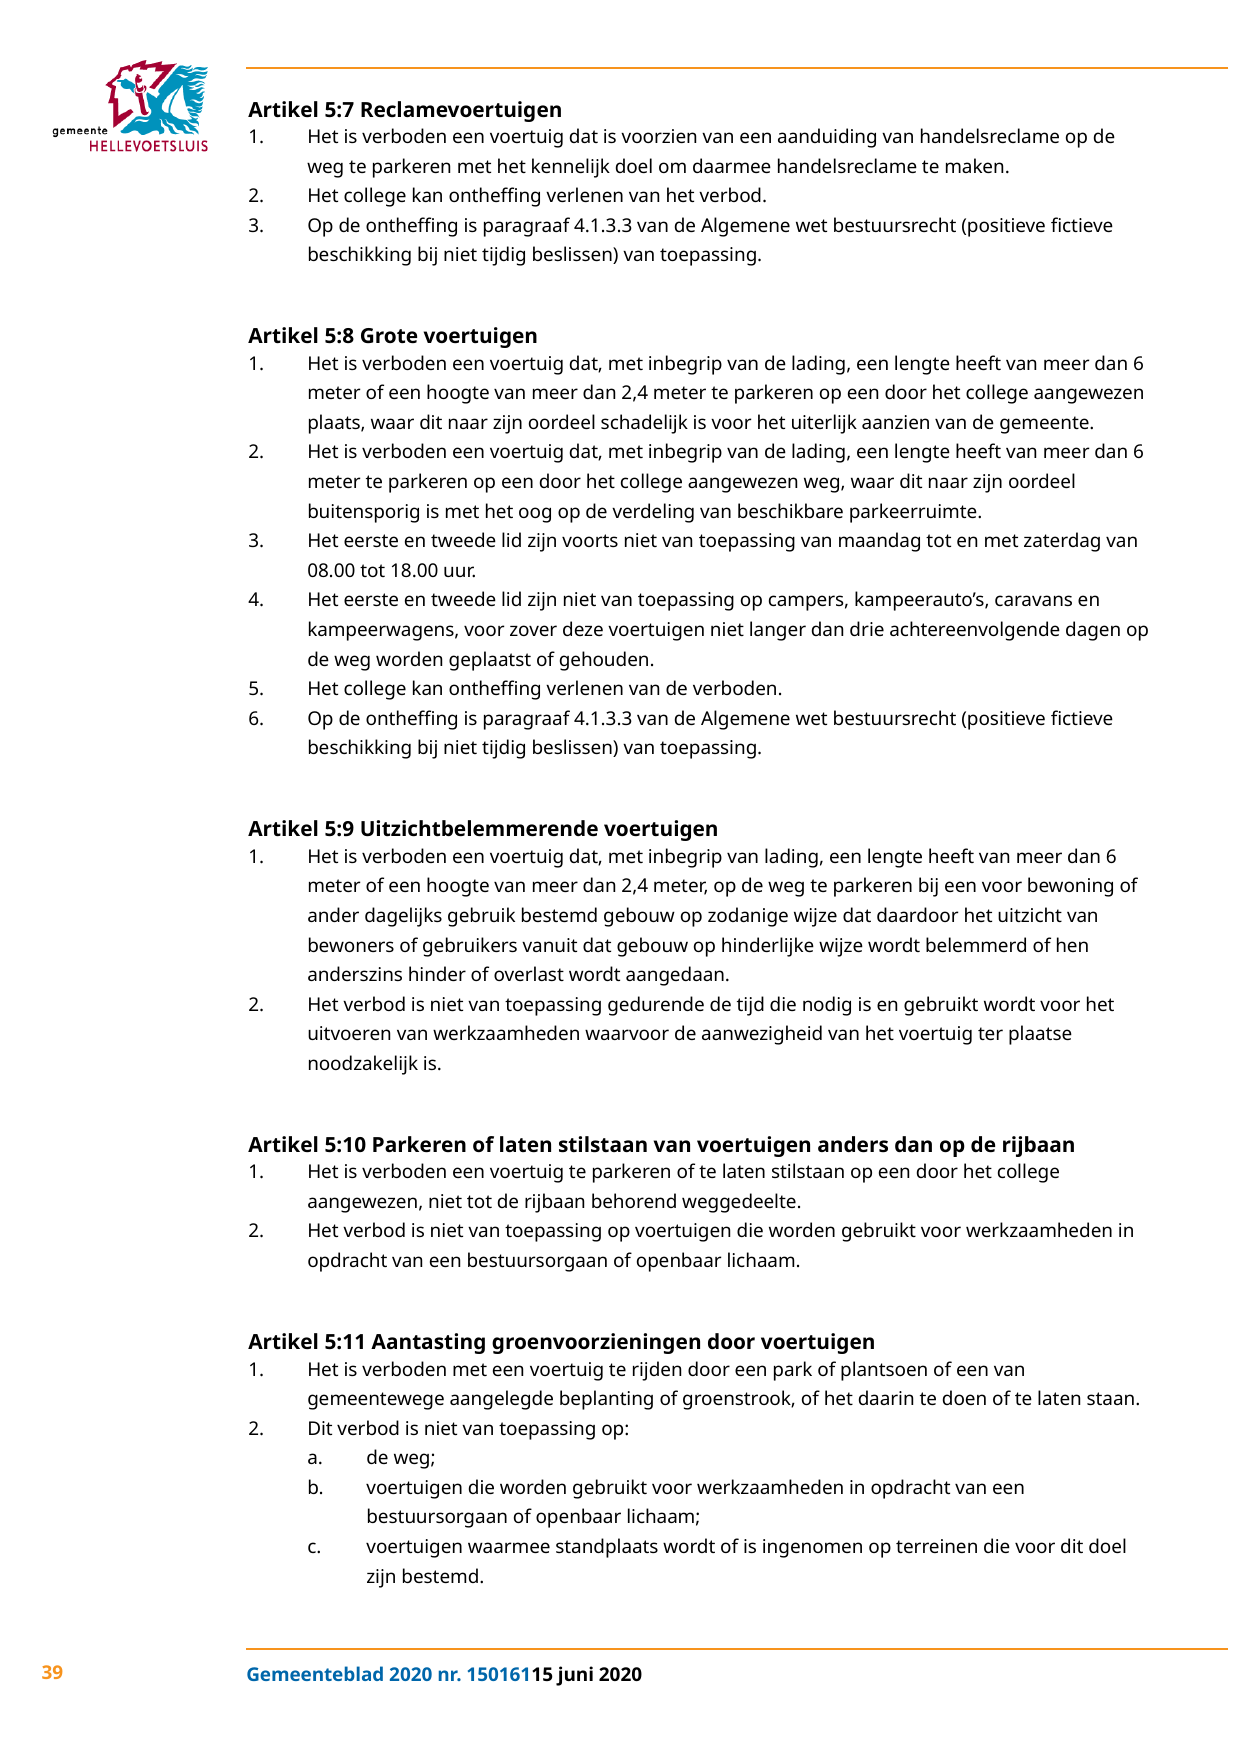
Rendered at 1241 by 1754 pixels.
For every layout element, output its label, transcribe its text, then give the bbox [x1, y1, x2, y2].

list Het is verboden een voertuig dat is voorzien van een aanduiding van handelsreclame op de weg te parkeren met het kennelijk doel om daarmee handelsreclame te maken. [248, 123, 1152, 178]
list Het is verboden een voertuig te parkeren of te laten stilstaan op een door het college aangewezen, niet tot de rijbaan behorend weggedeelte. [248, 1158, 1152, 1214]
list Het college kan ontheffing verlenen van het verbod. [248, 182, 1152, 208]
list Het eerste en tweede lid zijn voorts niet van toepassing van maandag tot en met zaterdag van 08.00 tot 18.00 uur. [248, 527, 1152, 583]
text Artikel 5:9 Uitzichtbelemmerende voertuigen [248, 814, 1152, 843]
list Op de ontheffing is paragraaf 4.1.3.3 van de Algemene wet bestuursrecht (positieve fictieve beschikking bij niet tijdig beslissen) van toepassing. [248, 212, 1152, 267]
list Het eerste en tweede lid zijn niet van toepassing op campers, kampeerauto’s, caravans en kampeerwagens, voor zover deze voertuigen niet langer dan drie achtereenvolgende dagen op de weg worden geplaatst of gehouden. [248, 587, 1152, 672]
list Dit verbod is niet van toepassing op: [248, 1415, 1152, 1441]
list Het verbod is niet van toepassing op voertuigen die worden gebruikt voor werkzaamheden in opdracht van een bestuursorgaan of openbaar lichaam. [248, 1218, 1152, 1273]
list Het is verboden met een voertuig te rijden door een park of plantsoen of een van gemeentewege aangelegde beplanting of groenstrook, of het daarin te doen of te laten staan. [248, 1356, 1152, 1411]
picture [41, 47, 231, 172]
list Op de ontheffing is paragraaf 4.1.3.3 van de Algemene wet bestuursrecht (positieve fictieve beschikking bij niet tijdig beslissen) van toepassing. [248, 705, 1152, 760]
list Het is verboden een voertuig dat, met inbegrip van lading, een lengte heeft van meer dan 6 meter of een hoogte van meer dan 2,4 meter, op de weg te parkeren bij een voor bewoning of ander dagelijks gebruik bestemd gebouw op zodanige wijze dat daardoor het uitzicht van bewoners of gebruikers vanuit dat gebouw op hinderlijke wijze wordt belemmerd of hen anderszins hinder of overlast wordt aangedaan. [248, 843, 1152, 987]
list voertuigen waarmee standplaats wordt of is ingenomen op terreinen die voor dit doel zijn bestemd. [307, 1533, 1152, 1588]
text Artikel 5:7 Reclamevoertuigen [248, 95, 1152, 123]
list Het is verboden een voertuig dat, met inbegrip van de lading, een lengte heeft van meer dan 6 meter of een hoogte van meer dan 2,4 meter te parkeren op een door het college aangewezen plaats, waar dit naar zijn oordeel schadelijk is voor het uiterlijk aanzien van de gemeente. [248, 350, 1152, 435]
text Artikel 5:8 Grote voertuigen [248, 322, 1152, 350]
list Het college kan ontheffing verlenen van de verboden. [248, 675, 1152, 701]
list Het verbod is niet van toepassing gedurende de tijd die nodig is en gebruikt wordt voor het uitvoeren van werkzaamheden waarvoor de aanwezigheid van het voertuig ter plaatse noodzakelijk is. [248, 991, 1152, 1076]
text Artikel 5:10 Parkeren of laten stilstaan van voertuigen anders dan op de rijbaan [248, 1130, 1152, 1158]
list Het is verboden een voertuig dat, met inbegrip van de lading, een lengte heeft van meer dan 6 meter te parkeren op een door het college aangewezen weg, waar dit naar zijn oordeel buitensporig is met het oog op de verdeling van beschikbare parkeerruimte. [248, 439, 1152, 524]
text Artikel 5:11 Aantasting groenvoorzieningen door voertuigen [248, 1327, 1152, 1356]
list voertuigen die worden gebruikt voor werkzaamheden in opdracht van een bestuursorgaan of openbaar lichaam; [307, 1474, 1152, 1529]
list de weg; [307, 1444, 1152, 1470]
